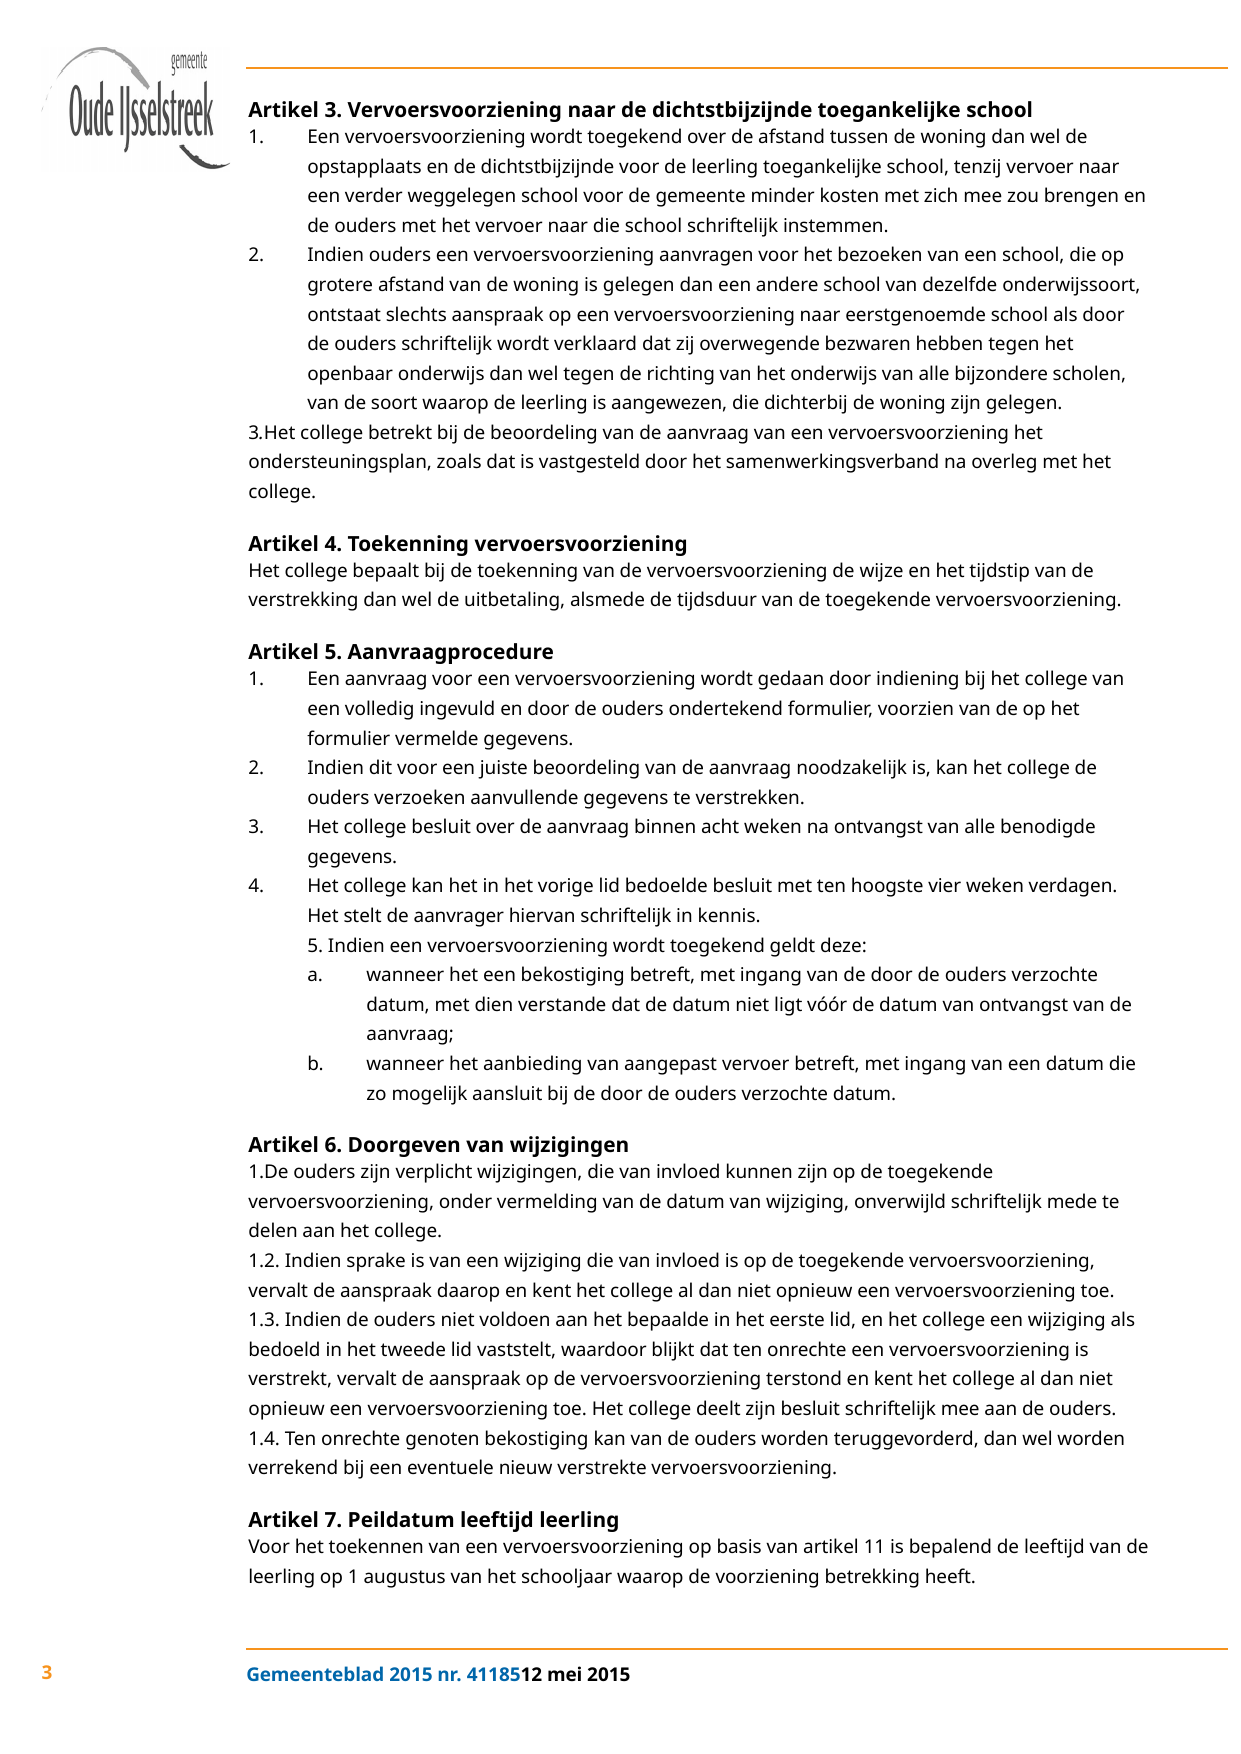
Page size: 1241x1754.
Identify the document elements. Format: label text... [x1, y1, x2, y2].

text Artikel 7. Peildatum leeftijd leerling [248, 1505, 1152, 1533]
list Indien ouders een vervoersvoorziening aanvragen voor het bezoeken van een school, die op grotere afstand van de woning is gelegen dan een andere school van dezelfde onderwijssoort, ontstaat slechts aanspraak op een vervoersvoorziening naar eerstgenoemde school als door de ouders schriftelijk wordt verklaard dat zij overwegende bezwaren hebben tegen het openbaar onderwijs dan wel tegen de richting van het onderwijs van alle bijzondere scholen, van de soort waarop de leerling is aangewezen, die dichterbij de woning zijn gelegen. [248, 242, 1152, 415]
list Een vervoersvoorziening wordt toegekend over de afstand tussen de woning dan wel de opstapplaats en de dichtstbijzijnde voor de leerling toegankelijke school, tenzij vervoer naar een verder weggelegen school voor de gemeente minder kosten met zich mee zou brengen en de ouders met het vervoer naar die school schriftelijk instemmen. [248, 123, 1152, 238]
list Indien dit voor een juiste beoordeling van de aanvraag noodzakelijk is, kan het college de ouders verzoeken aanvullende gegevens te verstrekken. [248, 754, 1152, 809]
list Een aanvraag voor een vervoersvoorziening wordt gedaan door indiening bij het college van een volledig ingevuld en door de ouders ondertekend formulier, voorzien van de op het formulier vermelde gegevens. [248, 666, 1152, 750]
text Artikel 5. Aanvraagprocedure [248, 637, 1152, 666]
list Het college kan het in het vorige lid bedoelde besluit met ten hoogste vier weken verdagen. Het stelt de aanvrager hiervan schriftelijk in kennis. [248, 873, 1152, 928]
text Artikel 3. Vervoersvoorziening naar de dichtstbijzijnde toegankelijke school [248, 95, 1152, 123]
text Artikel 6. Doorgeven van wijzigingen [248, 1130, 1152, 1158]
text Artikel 4. Toekenning vervoersvoorziening [248, 529, 1152, 557]
text 3.Het college betrekt bij de beoordeling van de aanvraag van een vervoersvoorziening het ondersteuningsplan, zoals dat is vastgesteld door het samenwerkingsverband na overleg met het college. [248, 419, 1152, 504]
list Het college besluit over de aanvraag binnen acht weken na ontvangst van alle benodigde gegevens. [248, 813, 1152, 869]
picture [41, 47, 231, 172]
list 5. Indien een vervoersvoorziening wordt toegekend geldt deze: [248, 932, 1152, 957]
list wanneer het een bekostiging betreft, met ingang van de door de ouders verzochte datum, met dien verstande dat de datum niet ligt vóór de datum van ontvangst van de aanvraag; [307, 961, 1152, 1046]
text 1.2. Indien sprake is van een wijziging die van invloed is op de toegekende vervoersvoorziening, vervalt de aanspraak daarop en kent het college al dan niet opnieuw een vervoersvoorziening toe. [248, 1247, 1152, 1303]
text Het college bepaalt bij de toekenning van de vervoersvoorziening de wijze en het tijdstip van de verstrekking dan wel de uitbetaling, alsmede de tijdsduur van de toegekende vervoersvoorziening. [248, 557, 1152, 612]
text Voor het toekennen van een vervoersvoorziening op basis van artikel 11 is bepalend de leeftijd van de leerling op 1 augustus van het schooljaar waarop de voorziening betrekking heeft. [248, 1533, 1152, 1588]
text 1.De ouders zijn verplicht wijzigingen, die van invloed kunnen zijn op de toegekende vervoersvoorziening, onder vermelding van de datum van wijziging, onverwijld schriftelijk mede te delen aan het college. [248, 1158, 1152, 1243]
list wanneer het aanbieding van aangepast vervoer betreft, met ingang van een datum die zo mogelijk aansluit bij de door de ouders verzochte datum. [307, 1050, 1152, 1105]
text 1.3. Indien de ouders niet voldoen aan het bepaalde in het eerste lid, en het college een wijziging als bedoeld in het tweede lid vaststelt, waardoor blijkt dat ten onrechte een vervoersvoorziening is verstrekt, vervalt de aanspraak op de vervoersvoorziening terstond en kent het college al dan niet opnieuw een vervoersvoorziening toe. Het college deelt zijn besluit schriftelijk mee aan de ouders. [248, 1306, 1152, 1421]
text 1.4. Ten onrechte genoten bekostiging kan van de ouders worden teruggevorderd, dan wel worden verrekend bij een eventuele nieuw verstrekte vervoersvoorziening. [248, 1425, 1152, 1480]
